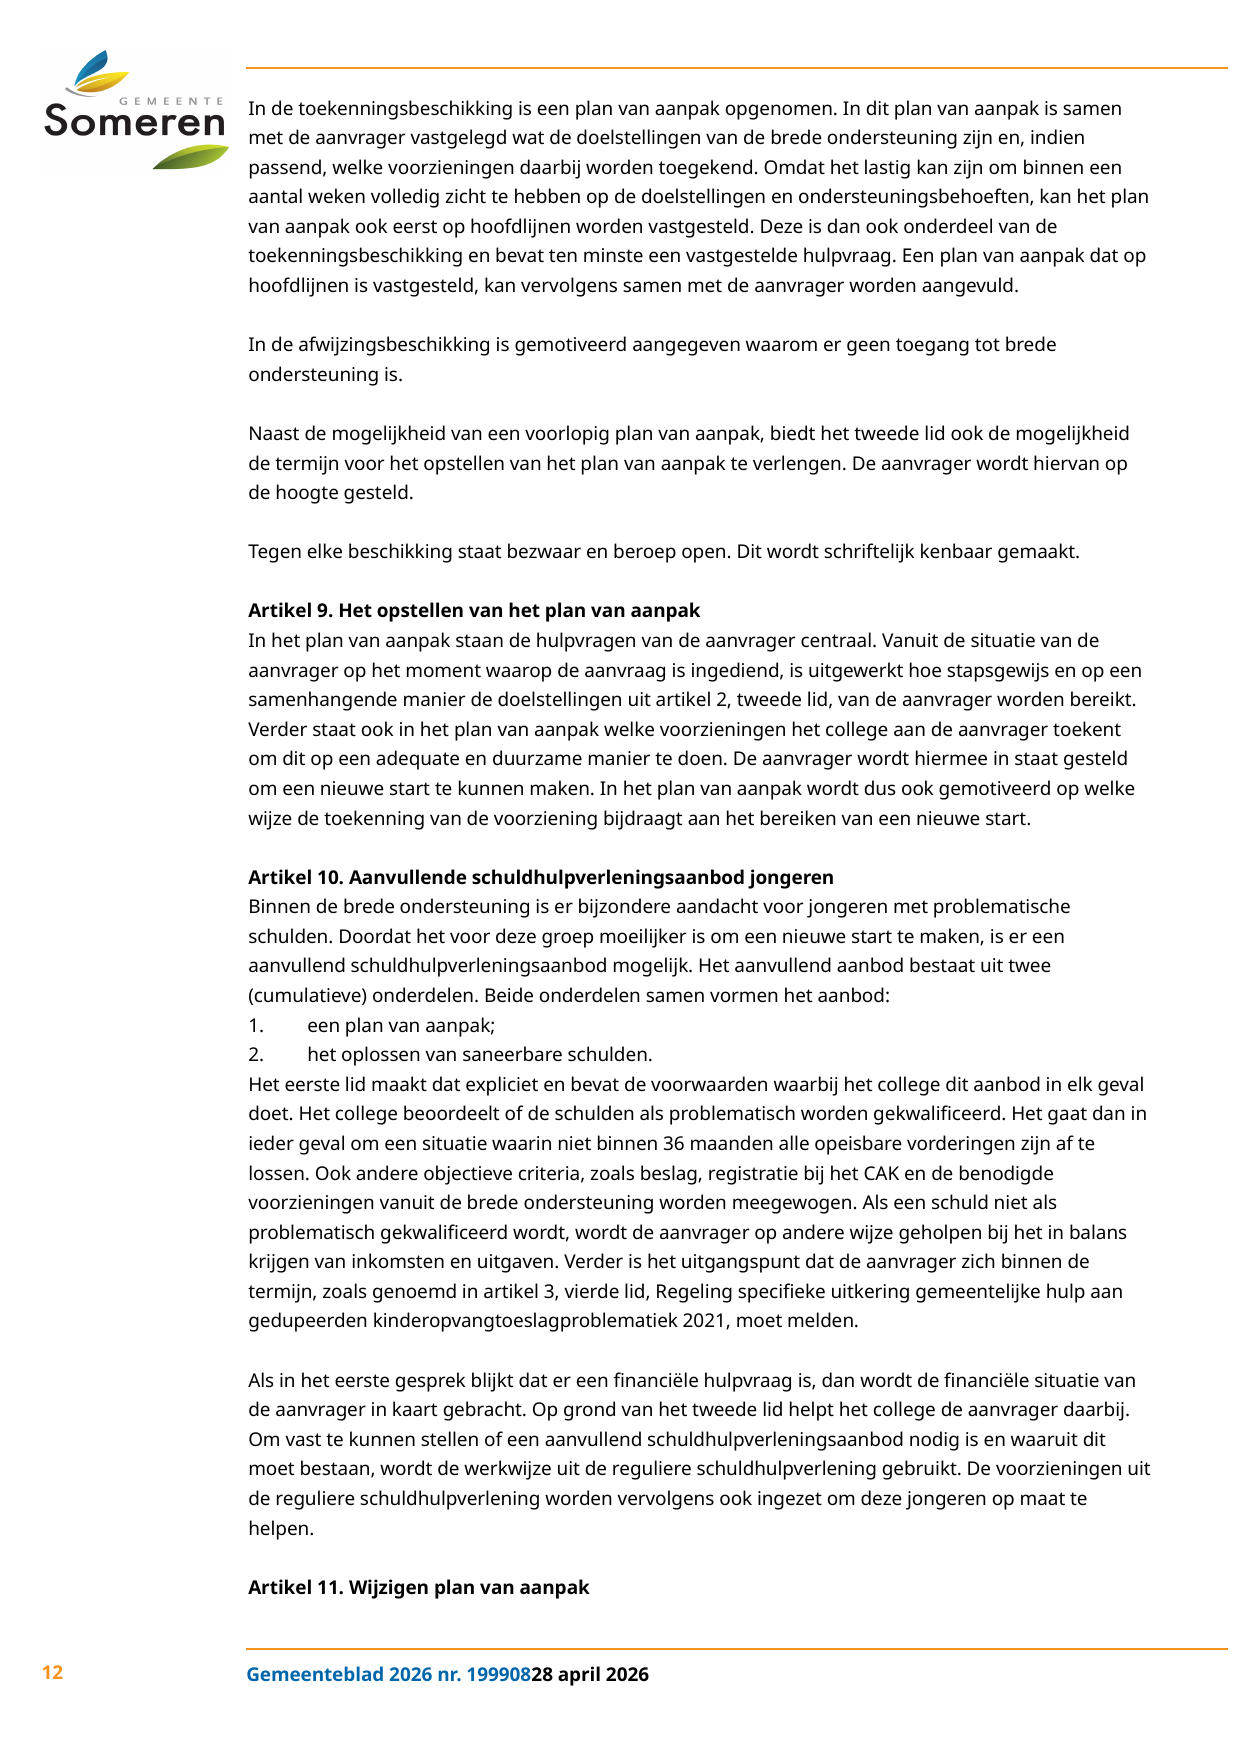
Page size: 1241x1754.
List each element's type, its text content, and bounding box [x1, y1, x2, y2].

list een plan van aanpak; [248, 1012, 1152, 1038]
text In de afwijzingsbeschikking is gemotiveerd aangegeven waarom er geen toegang tot brede ondersteuning is. [248, 331, 1152, 387]
text In het plan van aanpak staan de hulpvragen van de aanvrager centraal. Vanuit de situatie van de aanvrager op het moment waarop de aanvraag is ingediend, is uitgewerkt hoe stapsgewijs en op een samenhangende manier de doelstellingen uit artikel 2, tweede lid, van de aanvrager worden bereikt. Verder staat ook in het plan van aanpak welke voorzieningen het college aan de aanvrager toekent om dit op een adequate en duurzame manier te doen. De aanvrager wordt hiermee in staat gesteld om een nieuwe start te kunnen maken. In het plan van aanpak wordt dus ook gemotiveerd op welke wijze de toekenning van de voorziening bijdraagt aan het bereiken van een nieuwe start. [248, 627, 1152, 831]
text Het eerste lid maakt dat expliciet en bevat de voorwaarden waarbij het college dit aanbod in elk geval doet. Het college beoordeelt of de schulden als problematisch worden gekwalificeerd. Het gaat dan in ieder geval om een situatie waarin niet binnen 36 maanden alle opeisbare vorderingen zijn af te lossen. Ook andere objectieve criteria, zoals beslag, registratie bij het CAK en de benodigde voorzieningen vanuit de brede ondersteuning worden meegewogen. Als een schuld niet als problematisch gekwalificeerd wordt, wordt de aanvrager op andere wijze geholpen bij het in balans krijgen van inkomsten en uitgaven. Verder is het uitgangspunt dat de aanvrager zich binnen de termijn, zoals genoemd in artikel 3, vierde lid, Regeling specifieke uitkering gemeentelijke hulp aan gedupeerden kinderopvangtoeslagproblematiek 2021, moet melden. [248, 1071, 1152, 1333]
text Artikel 10. Aanvullende schuldhulpverleningsaanbod jongeren [248, 864, 1152, 890]
text Naast de mogelijkheid van een voorlopig plan van aanpak, biedt het tweede lid ook de mogelijkheid de termijn voor het opstellen van het plan van aanpak te verlengen. De aanvrager wordt hiervan op de hoogte gesteld. [248, 420, 1152, 505]
text Artikel 11. Wijzigen plan van aanpak [248, 1574, 1152, 1600]
text Als in het eerste gesprek blijkt dat er een financiële hulpvraag is, dan wordt de financiële situatie van de aanvrager in kaart gebracht. Op grond van het tweede lid helpt het college de aanvrager daarbij. Om vast te kunnen stellen of een aanvullend schuldhulpverleningsaanbod nodig is en waaruit dit moet bestaan, wordt de werkwijze uit de reguliere schuldhulpverlening gebruikt. De voorzieningen uit de reguliere schuldhulpverlening worden vervolgens ook ingezet om deze jongeren op maat te helpen. [248, 1367, 1152, 1541]
picture [41, 47, 231, 172]
text Tegen elke beschikking staat bezwaar en beroep open. Dit wordt schriftelijk kenbaar gemaakt. [248, 538, 1152, 564]
list het oplossen van saneerbare schulden. [248, 1041, 1152, 1067]
text In de toekenningsbeschikking is een plan van aanpak opgenomen. In dit plan van aanpak is samen met de aanvrager vastgelegd wat de doelstellingen van de brede ondersteuning zijn en, indien passend, welke voorzieningen daarbij worden toegekend. Omdat het lastig kan zijn om binnen een aantal weken volledig zicht te hebben op de doelstellingen en ondersteuningsbehoeften, kan het plan van aanpak ook eerst op hoofdlijnen worden vastgesteld. Deze is dan ook onderdeel van de toekenningsbeschikking en bevat ten minste een vastgestelde hulpvraag. Een plan van aanpak dat op hoofdlijnen is vastgesteld, kan vervolgens samen met de aanvrager worden aangevuld. [248, 95, 1152, 298]
text Artikel 9. Het opstellen van het plan van aanpak [248, 598, 1152, 623]
text Binnen de brede ondersteuning is er bijzondere aandacht voor jongeren met problematische schulden. Doordat het voor deze groep moeilijker is om een nieuwe start te maken, is er een aanvullend schuldhulpverleningsaanbod mogelijk. Het aanvullend aanbod bestaat uit twee (cumulatieve) onderdelen. Beide onderdelen samen vormen het aanbod: [248, 893, 1152, 1008]
